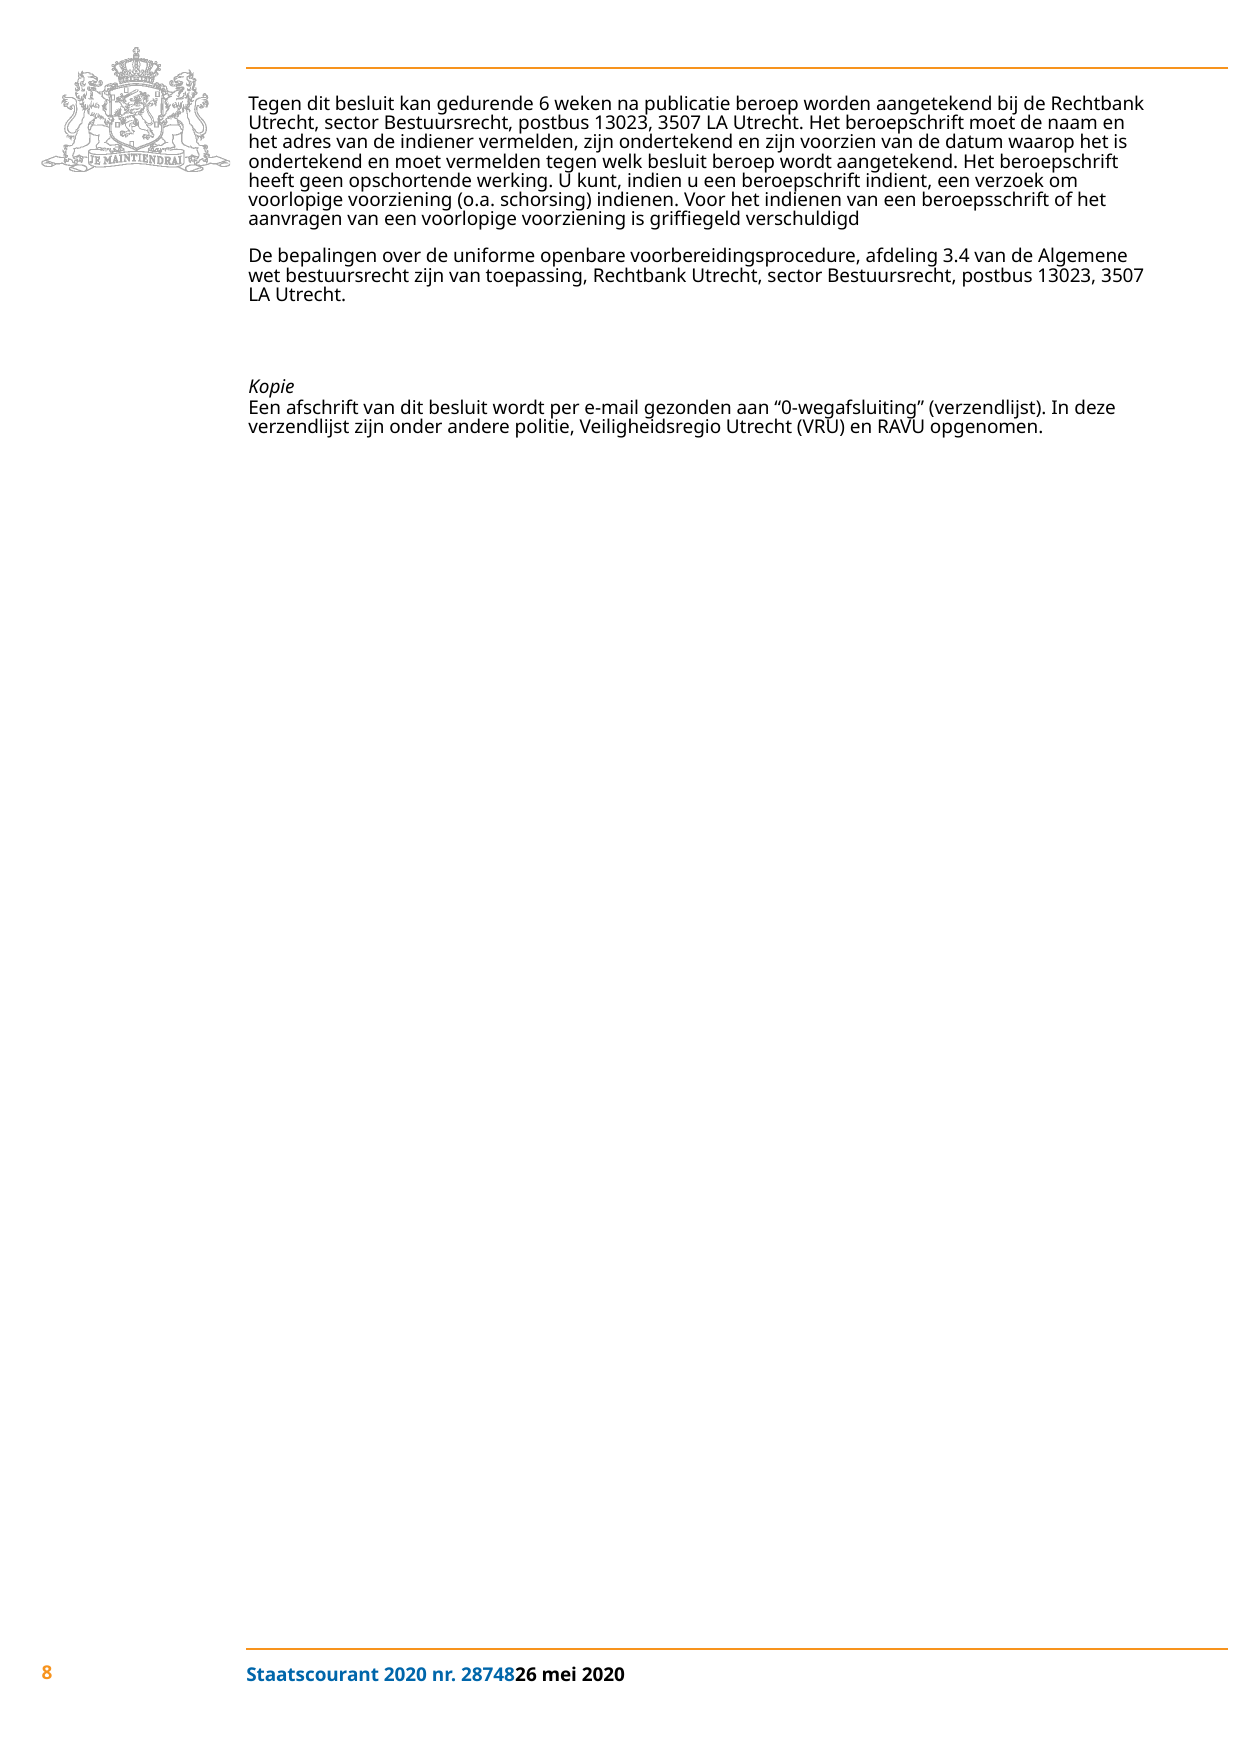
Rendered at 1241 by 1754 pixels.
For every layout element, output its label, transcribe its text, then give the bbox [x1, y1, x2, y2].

text Tegen dit besluit kan gedurende 6 weken na publicatie beroep worden aangetekend bij de Rechtbank Utrecht, sector Bestuursrecht, postbus 13023, 3507 LA Utrecht. Het beroepschrift moet de naam en het adres van de indiener vermelden, zijn ondertekend en zijn voorzien van de datum waarop het is ondertekend en moet vermelden tegen welk besluit beroep wordt aangetekend. Het beroepschrift heeft geen opschortende werking. U kunt, indien u een beroepschrift indient, een verzoek om voorlopige voorziening (o.a. schorsing) indienen. Voor het indienen van een beroepsschrift of het aanvragen van een voorlopige voorziening is griffiegeld verschuldigd [248, 95, 1152, 230]
text Kopie [248, 373, 1152, 399]
text De bepalingen over de uniforme openbare voorbereidingsprocedure, afdeling 3.4 van de Algemene wet bestuursrecht zijn van toepassing, Rechtbank Utrecht, sector Bestuursrecht, postbus 13023, 3507 LA Utrecht. [248, 247, 1152, 305]
picture [41, 47, 231, 172]
text Een afschrift van dit besluit wordt per e-mail gezonden aan “0-wegafsluiting” (verzendlijst). In deze verzendlijst zijn onder andere politie, Veiligheidsregio Utrecht (VRU) en RAVU opgenomen. [248, 399, 1152, 438]
